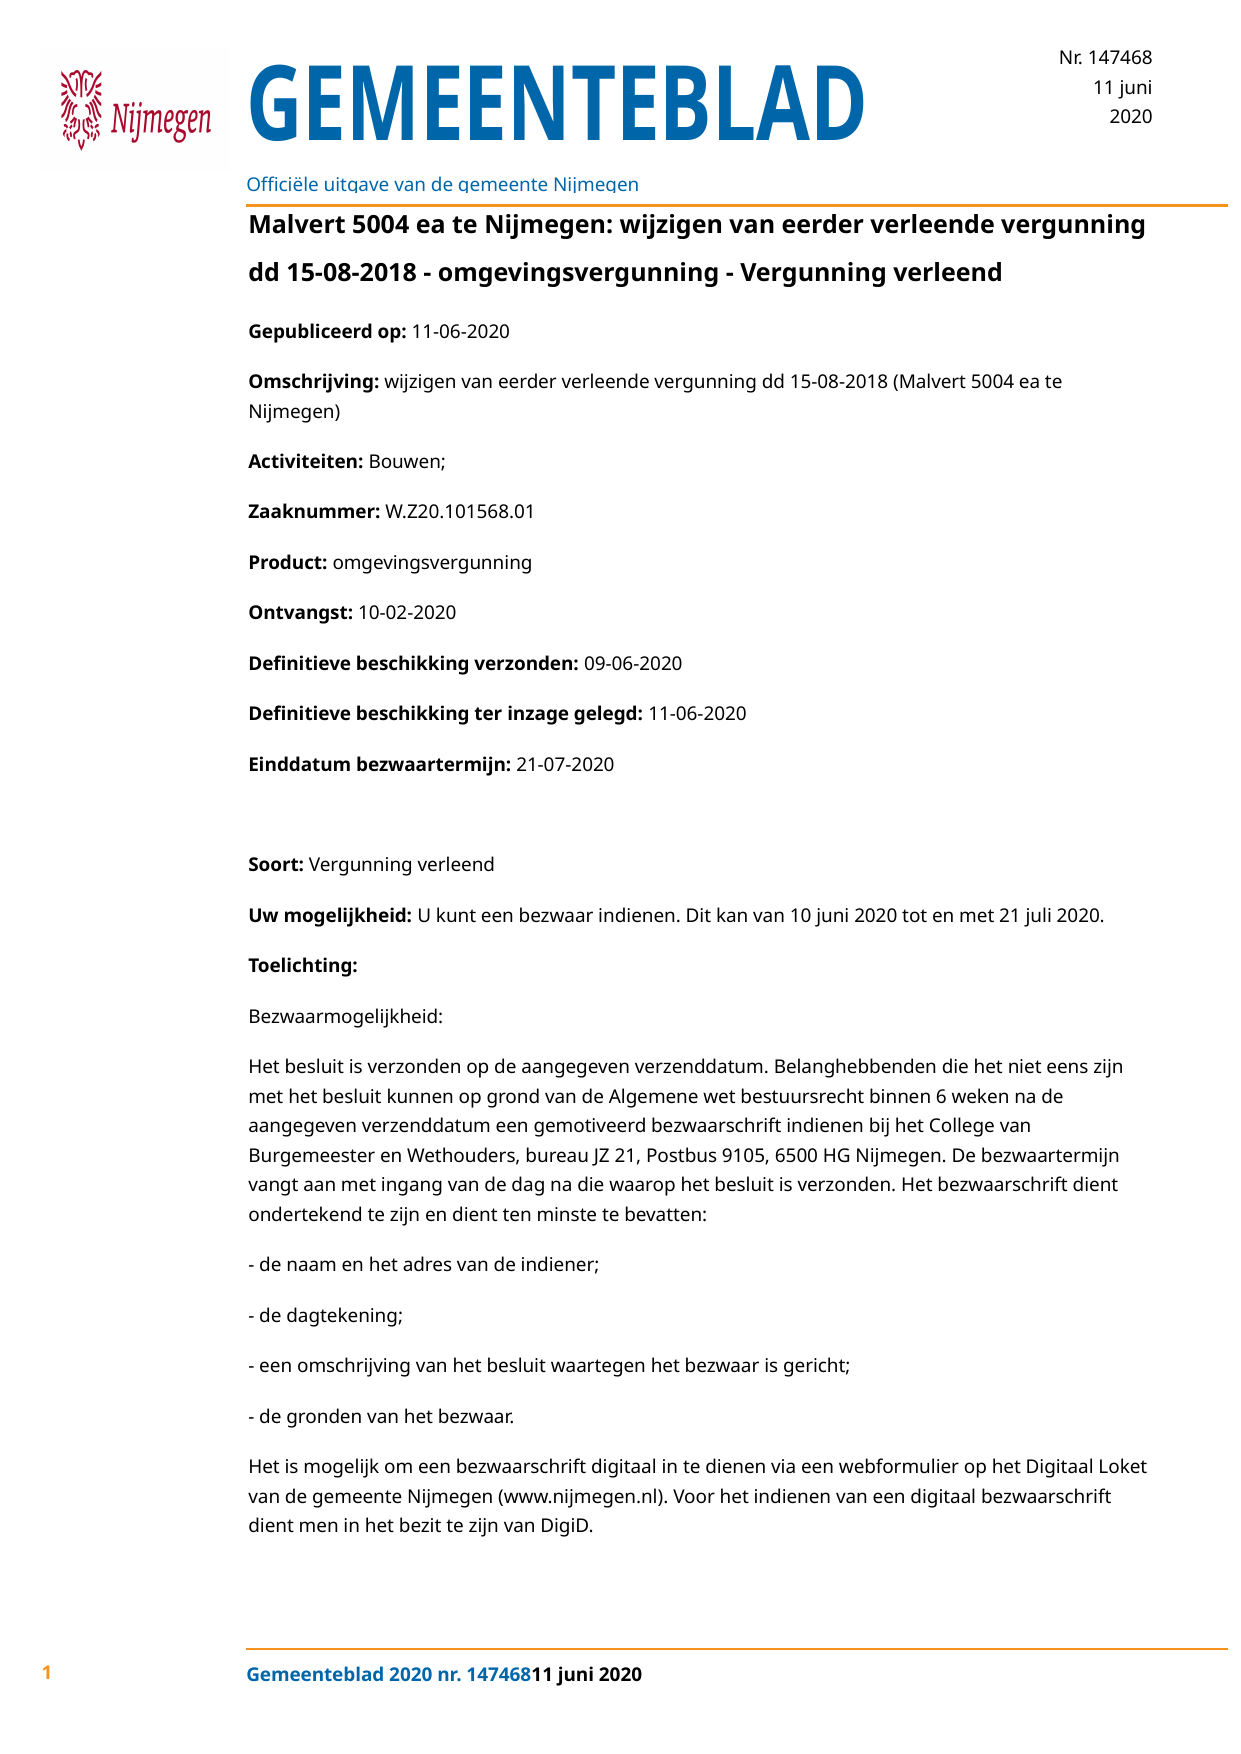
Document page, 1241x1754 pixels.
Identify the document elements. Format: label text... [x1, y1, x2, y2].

text - een omschrijving van het besluit waartegen het bezwaar is gericht; [248, 1352, 1152, 1378]
picture [41, 47, 231, 172]
text Toelichting: [248, 952, 1152, 978]
text Product: omgevingsvergunning [248, 549, 1152, 575]
text Definitieve beschikking ter inzage gelegd: 11-06-2020 [248, 700, 1152, 726]
text Bezwaarmogelijkheid: [248, 1003, 1152, 1029]
text Uw mogelijkheid: U kunt een bezwaar indienen. Dit kan van 10 juni 2020 tot en met 21 juli 2020. [248, 902, 1152, 928]
text - de dagtekening; [248, 1302, 1152, 1328]
text Soort: Vergunning verleend [248, 852, 1152, 877]
text Definitieve beschikking verzonden: 09-06-2020 [248, 650, 1152, 676]
text Omschrijving: wijzigen van eerder verleende vergunning dd 15-08-2018 (Malvert 5004 ea te Nijmegen) [248, 368, 1152, 424]
text Het is mogelijk om een bezwaarschrift digitaal in te dienen via een webformulier op het Digitaal Loket van de gemeente Nijmegen (www.nijmegen.nl). Voor het indienen van een digitaal bezwaarschrift dient men in het bezit te zijn van DigiD. [248, 1453, 1152, 1538]
text Einddatum bezwaartermijn: 21-07-2020 [248, 751, 1152, 777]
text Het besluit is verzonden op de aangegeven verzenddatum. Belanghebbenden die het niet eens zijn met het besluit kunnen op grond van de Algemene wet bestuursrecht binnen 6 weken na de aangegeven verzenddatum een gemotiveerd bezwaarschrift indienen bij het College van Burgemeester en Wethouders, bureau JZ 21, Postbus 9105, 6500 HG Nijmegen. De bezwaartermijn vangt aan met ingang van de dag na die waarop het besluit is verzonden. Het bezwaarschrift dient ondertekend te zijn en dient ten minste te bevatten: [248, 1053, 1152, 1227]
text Activiteiten: Bouwen; [248, 448, 1152, 474]
text - de gronden van het bezwaar. [248, 1403, 1152, 1429]
text Zaaknummer: W.Z20.101568.01 [248, 499, 1152, 524]
text Gepubliceerd op: 11-06-2020 [248, 318, 1152, 344]
text Malvert 5004 ea te Nijmegen: wijzigen van eerder verleende vergunning dd 15-08-2018 - omgevingsvergunning - Vergunning verleend [248, 207, 1152, 288]
text Ontvangst: 10-02-2020 [248, 599, 1152, 625]
text - de naam en het adres van de indiener; [248, 1252, 1152, 1277]
